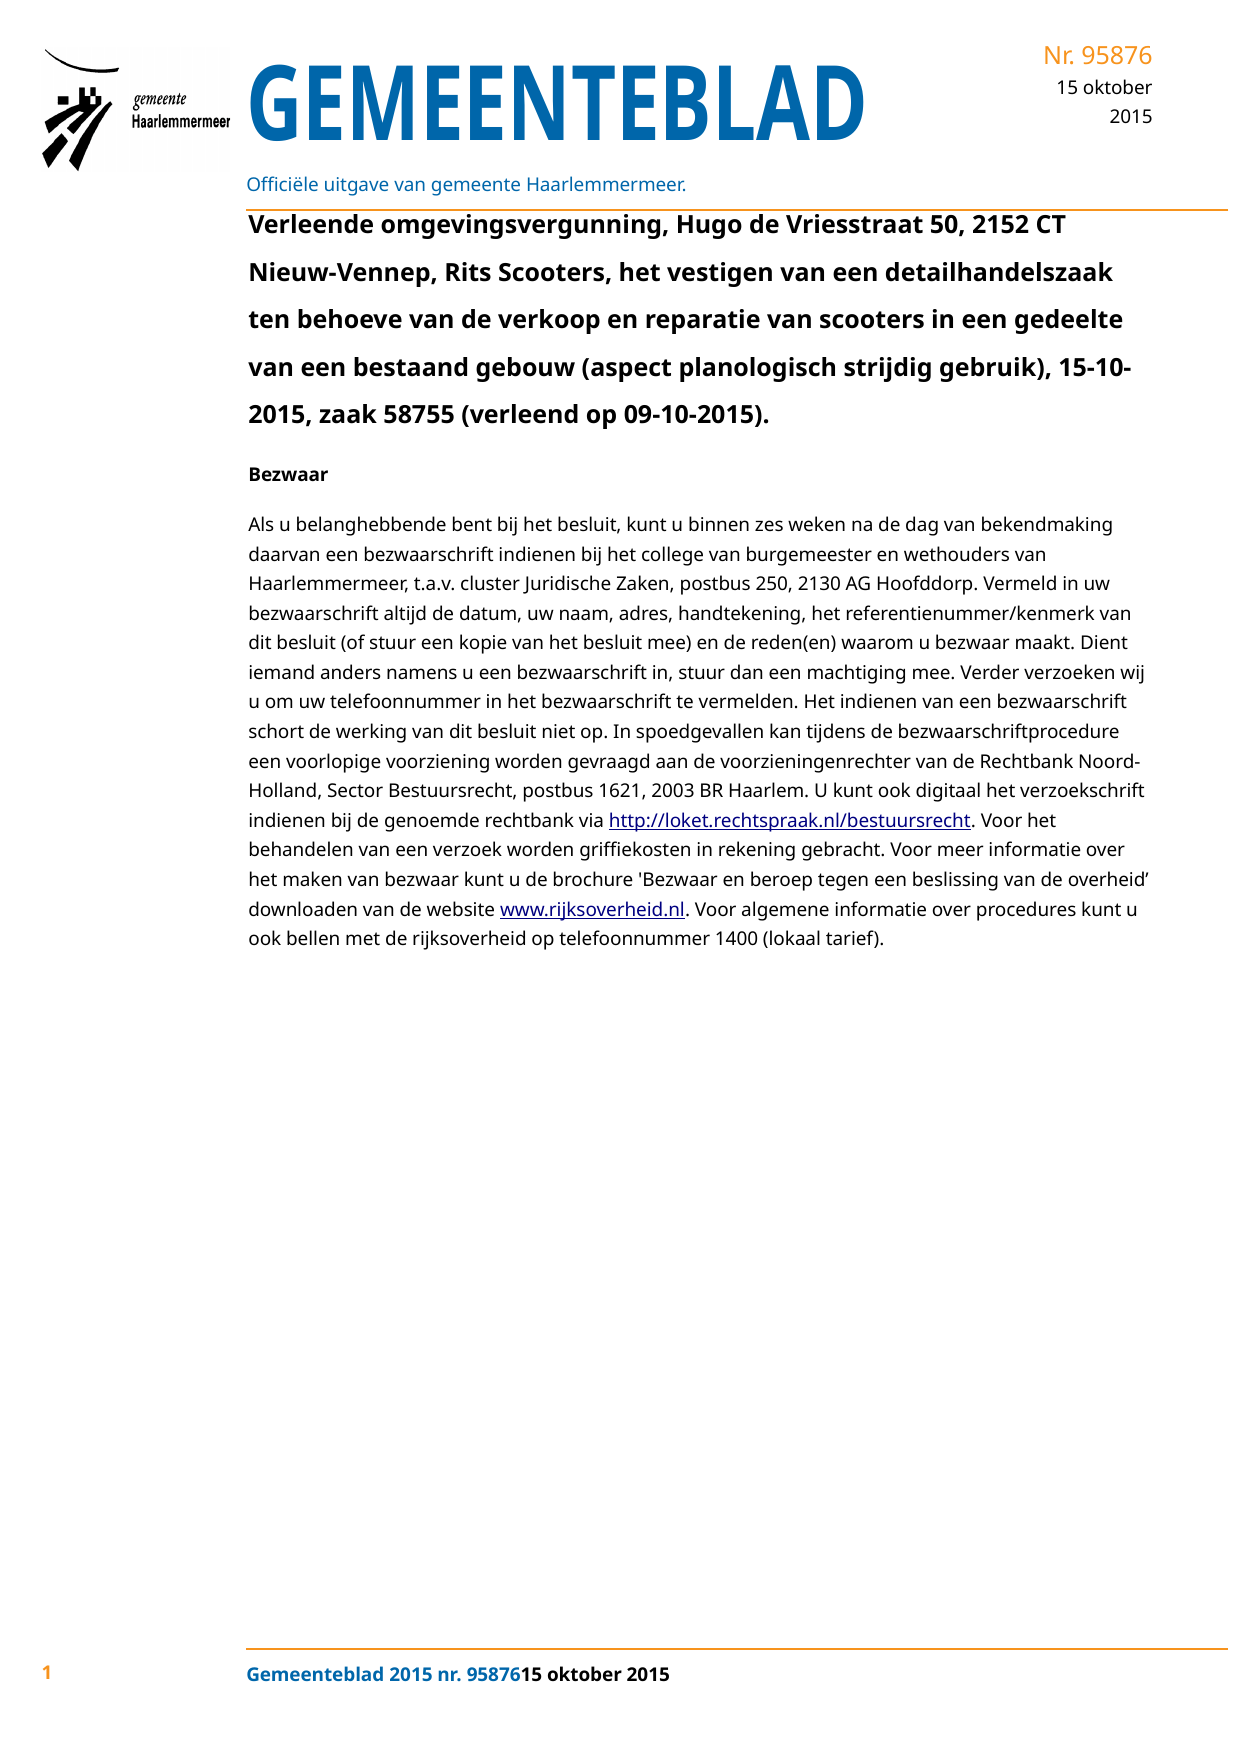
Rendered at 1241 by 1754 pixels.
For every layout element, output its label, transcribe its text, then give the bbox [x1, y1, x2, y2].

picture [41, 47, 231, 172]
text Als u belanghebbende bent bij het besluit, kunt u binnen zes weken na de dag van bekendmaking daarvan een bezwaarschrift indienen bij het college van burgemeester en wethouders van Haarlemmermeer, t.a.v. cluster Juridische Zaken, postbus 250, 2130 AG Hoofddorp. Vermeld in uw bezwaarschrift altijd de datum, uw naam, adres, handtekening, het referentienummer/kenmerk van dit besluit (of stuur een kopie van het besluit mee) en de reden(en) waarom u bezwaar maakt. Dient iemand anders namens u een bezwaarschrift in, stuur dan een machtiging mee. Verder verzoeken wij u om uw telefoonnummer in het bezwaarschrift te vermelden. Het indienen van een bezwaarschrift schort de werking van dit besluit niet op. In spoedgevallen kan tijdens de bezwaarschriftprocedure een voorlopige voorziening worden gevraagd aan de voorzieningenrechter van de Rechtbank Noord-Holland, Sector Bestuursrecht, postbus 1621, 2003 BR Haarlem. U kunt ook digitaal het verzoekschrift indienen bij de genoemde rechtbank via http://loket.rechtspraak.nl/bestuursrecht. Voor het behandelen van een verzoek worden griffiekosten in rekening gebracht. Voor meer informatie over het maken van bezwaar kunt u de brochure 'Bezwaar en beroep tegen een beslissing van de overheid’ downloaden van de website www.rijksoverheid.nl. Voor algemene informatie over procedures kunt u ook bellen met de rijksoverheid op telefoonnummer 1400 (lokaal tarief). [248, 511, 1152, 951]
text Bezwaar [248, 461, 1152, 486]
text Verleende omgevingsvergunning, Hugo de Vriesstraat 50, 2152 CT Nieuw-Vennep, Rits Scooters, het vestigen van een detailhandelszaak ten behoeve van de verkoop en reparatie van scooters in een gedeelte van een bestaand gebouw (aspect planologisch strijdig gebruik), 15-10-2015, zaak 58755 (verleend op 09-10-2015). [248, 211, 1152, 431]
